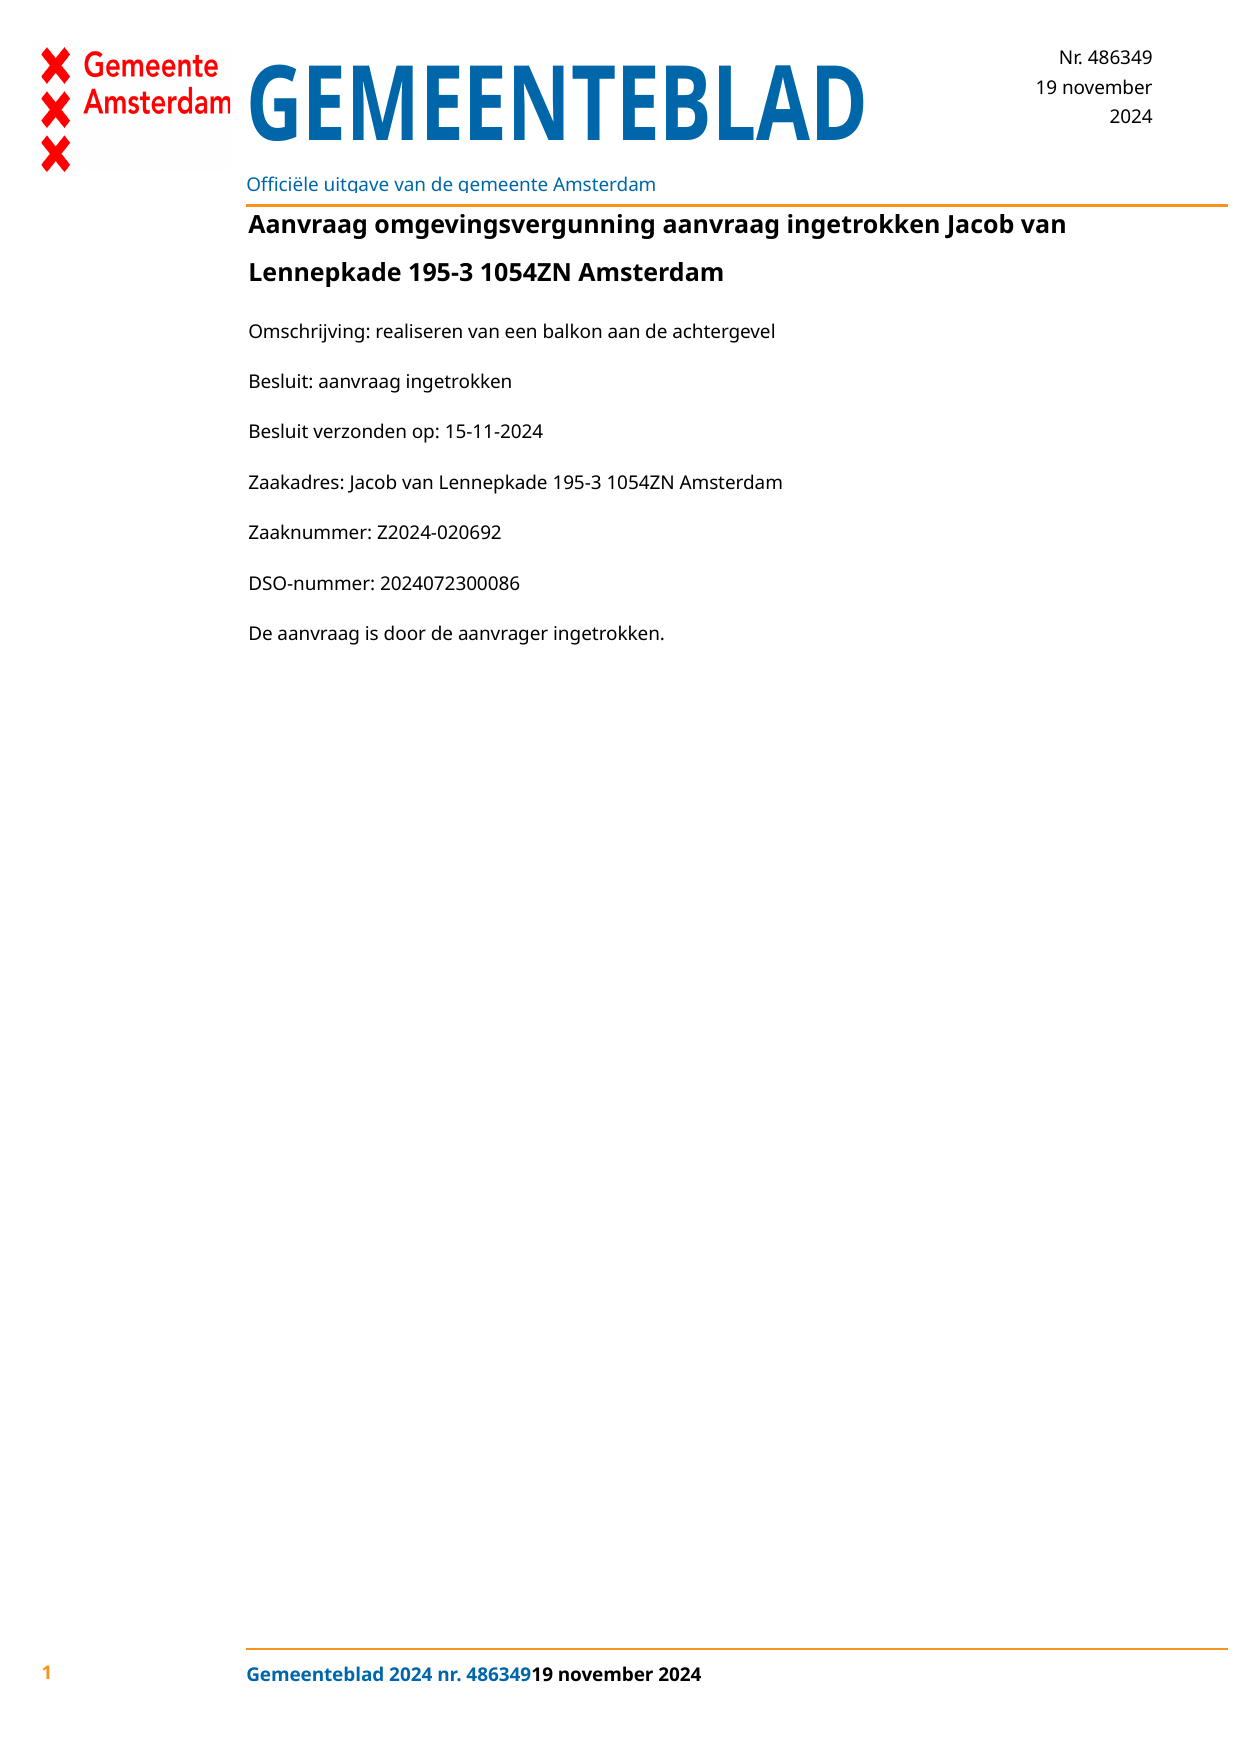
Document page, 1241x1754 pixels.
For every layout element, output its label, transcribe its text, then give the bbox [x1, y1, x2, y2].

text Zaakadres: Jacob van Lennepkade 195-3 1054ZN Amsterdam [248, 469, 1152, 495]
text Besluit verzonden op: 15-11-2024 [248, 419, 1152, 444]
picture [41, 47, 231, 172]
text Zaaknummer: Z2024-020692 [248, 519, 1152, 545]
text De aanvraag is door de aanvrager ingetrokken. [248, 620, 1152, 646]
text Aanvraag omgevingsvergunning aanvraag ingetrokken Jacob van Lennepkade 195-3 1054ZN Amsterdam [248, 207, 1152, 288]
text DSO-nummer: 2024072300086 [248, 570, 1152, 596]
text Besluit: aanvraag ingetrokken [248, 368, 1152, 394]
text Omschrijving: realiseren van een balkon aan de achtergevel [248, 318, 1152, 344]
